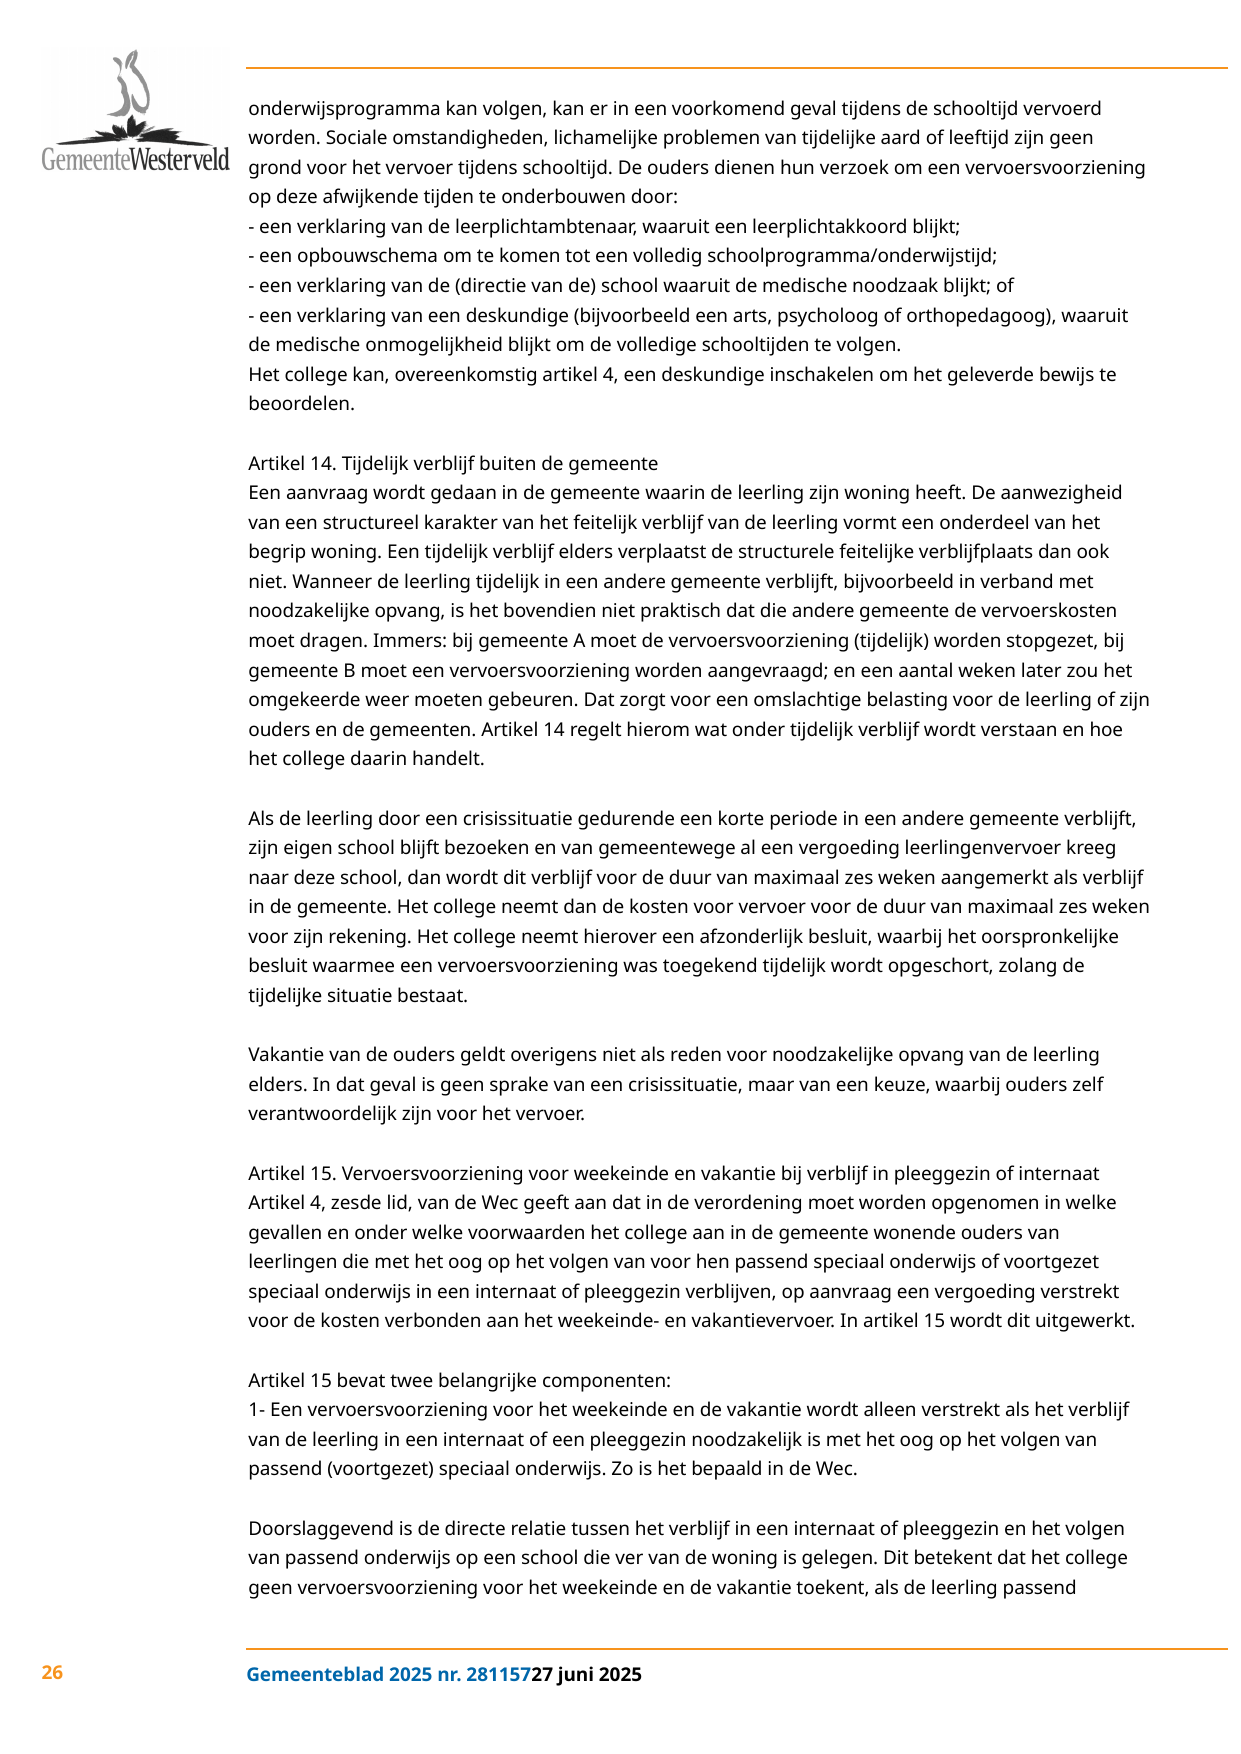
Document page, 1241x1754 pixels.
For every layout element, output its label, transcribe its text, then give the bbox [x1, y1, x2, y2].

text Het college kan, overeenkomstig artikel 4, een deskundige inschakelen om het geleverde bewijs te beoordelen. [248, 361, 1152, 416]
text 1- Een vervoersvoorziening voor het weekeinde en de vakantie wordt alleen verstrekt als het verblijf van de leerling in een internaat of een pleeggezin noodzakelijk is met het oog op het volgen van passend (voortgezet) speciaal onderwijs. Zo is het bepaald in de Wec. [248, 1396, 1152, 1481]
text onderwijsprogramma kan volgen, kan er in een voorkomend geval tijdens de schooltijd vervoerd worden. Sociale omstandigheden, lichamelijke problemen van tijdelijke aard of leeftijd zijn geen grond voor het vervoer tijdens schooltijd. De ouders dienen hun verzoek om een vervoersvoorziening op deze afwijkende tijden te onderbouwen door: [248, 95, 1152, 209]
text - een verklaring van de (directie van de) school waaruit de medische noodzaak blijkt; of [248, 272, 1152, 298]
text Artikel 4, zesde lid, van de Wec geeft aan dat in de verordening moet worden opgenomen in welke gevallen en onder welke voorwaarden het college aan in de gemeente wonende ouders van leerlingen die met het oog op het volgen van voor hen passend speciaal onderwijs of voortgezet speciaal onderwijs in een internaat of pleeggezin verblijven, op aanvraag een vergoeding verstrekt voor de kosten verbonden aan het weekeinde- en vakantievervoer. In artikel 15 wordt dit uitgewerkt. [248, 1189, 1152, 1333]
text Vakantie van de ouders geldt overigens niet als reden voor noodzakelijke opvang van de leerling elders. In dat geval is geen sprake van een crisissituatie, maar van een keuze, waarbij ouders zelf verantwoordelijk zijn voor het vervoer. [248, 1041, 1152, 1126]
text Doorslaggevend is de directe relatie tussen het verblijf in een internaat of pleeggezin en het volgen van passend onderwijs op een school die ver van de woning is gelegen. Dit betekent dat het college geen vervoersvoorziening voor het weekeinde en de vakantie toekent, als de leerling passend [248, 1515, 1152, 1600]
picture [41, 47, 231, 172]
text - een opbouwschema om te komen tot een volledig schoolprogramma/onderwijstijd; [248, 243, 1152, 268]
text Artikel 15 bevat twee belangrijke componenten: [248, 1367, 1152, 1393]
text Artikel 15. Vervoersvoorziening voor weekeinde en vakantie bij verblijf in pleeggezin of internaat [248, 1160, 1152, 1186]
text - een verklaring van een deskundige (bijvoorbeeld een arts, psycholoog of orthopedagoog), waaruit de medische onmogelijkheid blijkt om de volledige schooltijden te volgen. [248, 302, 1152, 357]
text Als de leerling door een crisissituatie gedurende een korte periode in een andere gemeente verblijft, zijn eigen school blijft bezoeken en van gemeentewege al een vergoeding leerlingenvervoer kreeg naar deze school, dan wordt dit verblijf voor de duur van maximaal zes weken aangemerkt als verblijf in de gemeente. Het college neemt dan de kosten voor vervoer voor de duur van maximaal zes weken voor zijn rekening. Het college neemt hierover een afzonderlijk besluit, waarbij het oorspronkelijke besluit waarmee een vervoersvoorziening was toegekend tijdelijk wordt opgeschort, zolang de tijdelijke situatie bestaat. [248, 805, 1152, 1008]
text - een verklaring van de leerplichtambtenaar, waaruit een leerplichtakkoord blijkt; [248, 213, 1152, 239]
text Een aanvraag wordt gedaan in de gemeente waarin de leerling zijn woning heeft. De aanwezigheid van een structureel karakter van het feitelijk verblijf van de leerling vormt een onderdeel van het begrip woning. Een tijdelijk verblijf elders verplaatst de structurele feitelijke verblijfplaats dan ook niet. Wanneer de leerling tijdelijk in een andere gemeente verblijft, bijvoorbeeld in verband met noodzakelijke opvang, is het bovendien niet praktisch dat die andere gemeente de vervoerskosten moet dragen. Immers: bij gemeente A moet de vervoersvoorziening (tijdelijk) worden stopgezet, bij gemeente B moet een vervoersvoorziening worden aangevraagd; en een aantal weken later zou het omgekeerde weer moeten gebeuren. Dat zorgt voor een omslachtige belasting voor de leerling of zijn ouders en de gemeenten. Artikel 14 regelt hierom wat onder tijdelijk verblijf wordt verstaan en hoe het college daarin handelt. [248, 479, 1152, 771]
text Artikel 14. Tijdelijk verblijf buiten de gemeente [248, 450, 1152, 476]
